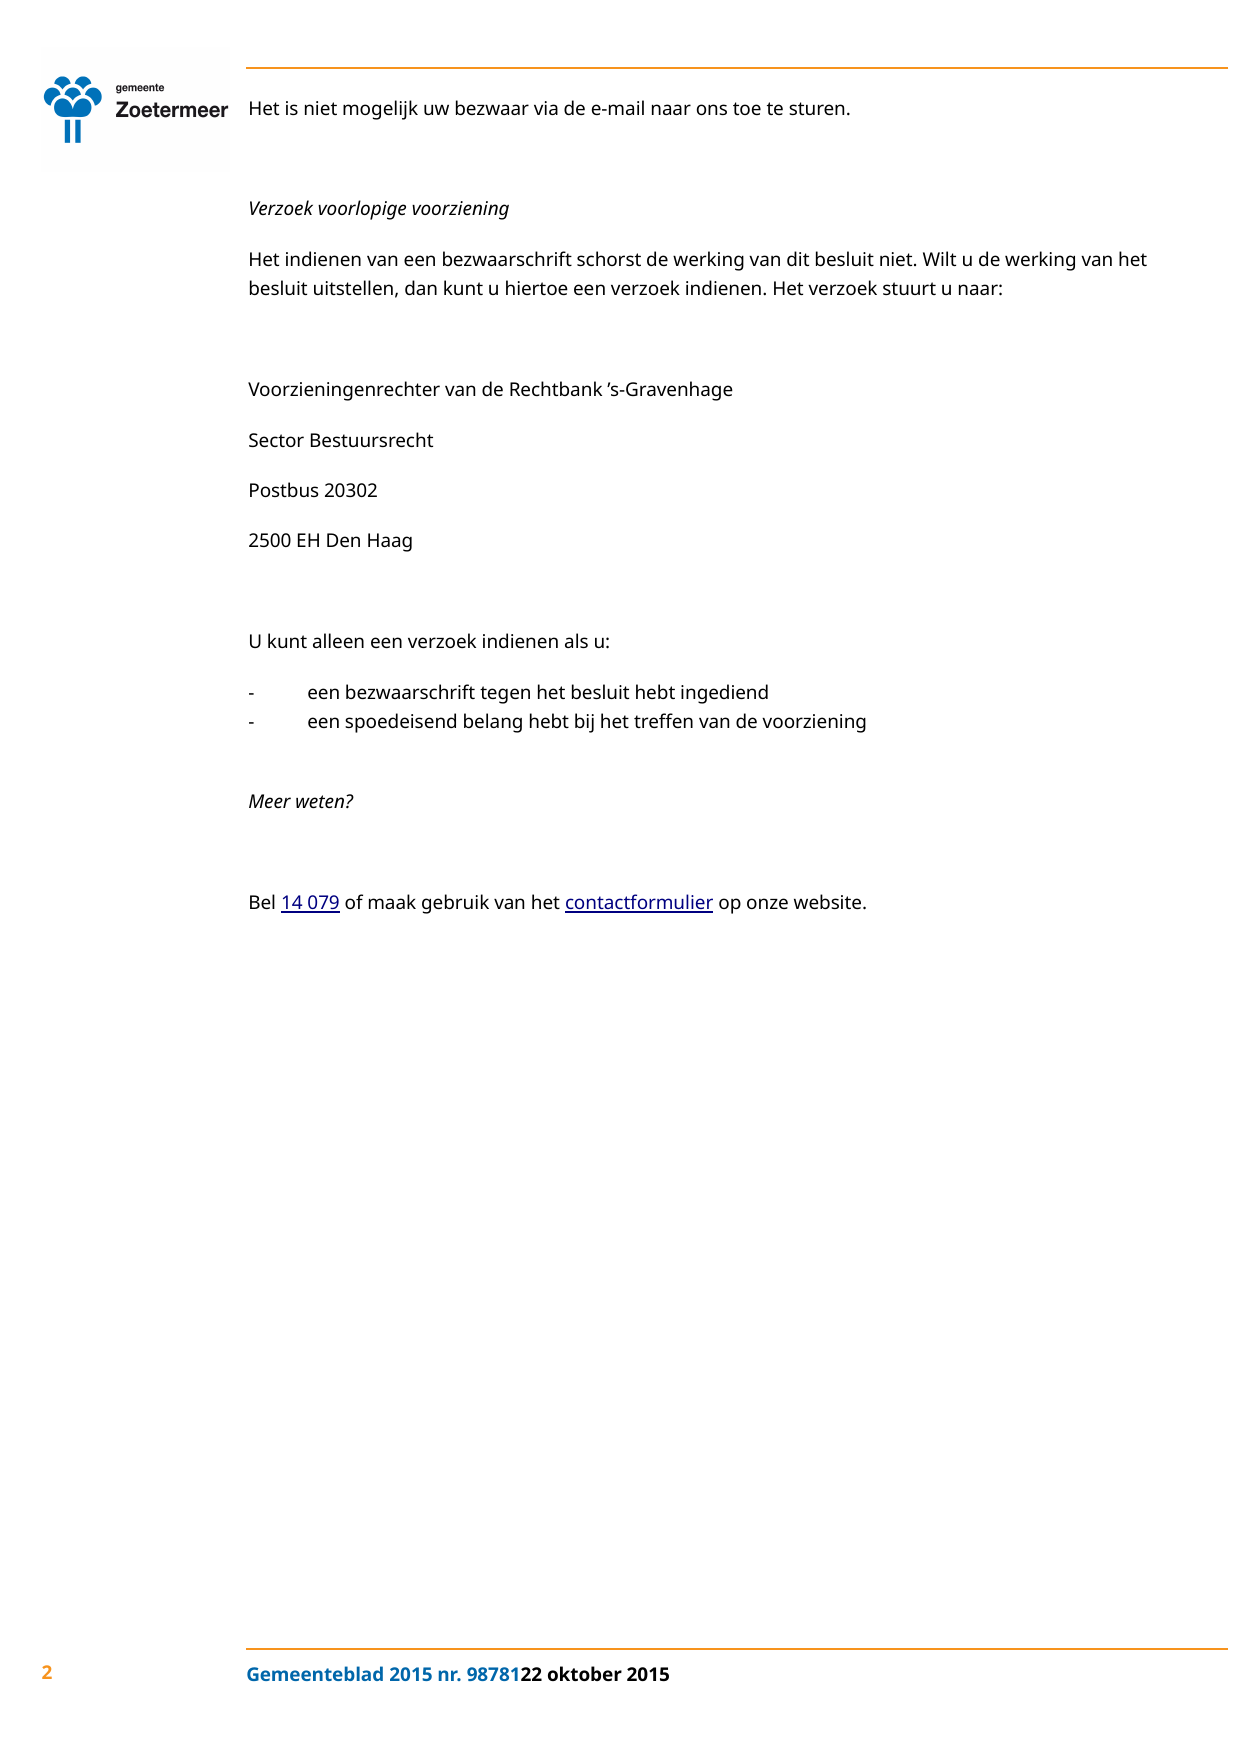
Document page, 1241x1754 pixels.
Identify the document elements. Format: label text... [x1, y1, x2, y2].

picture [41, 47, 231, 172]
text U kunt alleen een verzoek indienen als u: [248, 628, 1152, 654]
list een spoedeisend belang hebt bij het treffen van de voorziening [248, 708, 1152, 734]
text Meer weten? [248, 788, 1152, 814]
text Postbus 20302 [248, 477, 1152, 503]
text Bel 14 079 of maak gebruik van het contactformulier op onze website. [248, 889, 1152, 915]
text Het indienen van een bezwaarschrift schorst de werking van dit besluit niet. Wilt u de werking van het besluit uitstellen, dan kunt u hiertoe een verzoek indienen. Het verzoek stuurt u naar: [248, 246, 1152, 301]
text Verzoek voorlopige voorziening [248, 196, 1152, 221]
text Sector Bestuursrecht [248, 427, 1152, 453]
list een bezwaarschrift tegen het besluit hebt ingediend [248, 679, 1152, 705]
text Voorzieningenrechter van de Rechtbank ’s-Gravenhage [248, 376, 1152, 402]
text 2500 EH Den Haag [248, 528, 1152, 553]
text Het is niet mogelijk uw bezwaar via de e-mail naar ons toe te sturen. [248, 95, 1152, 121]
